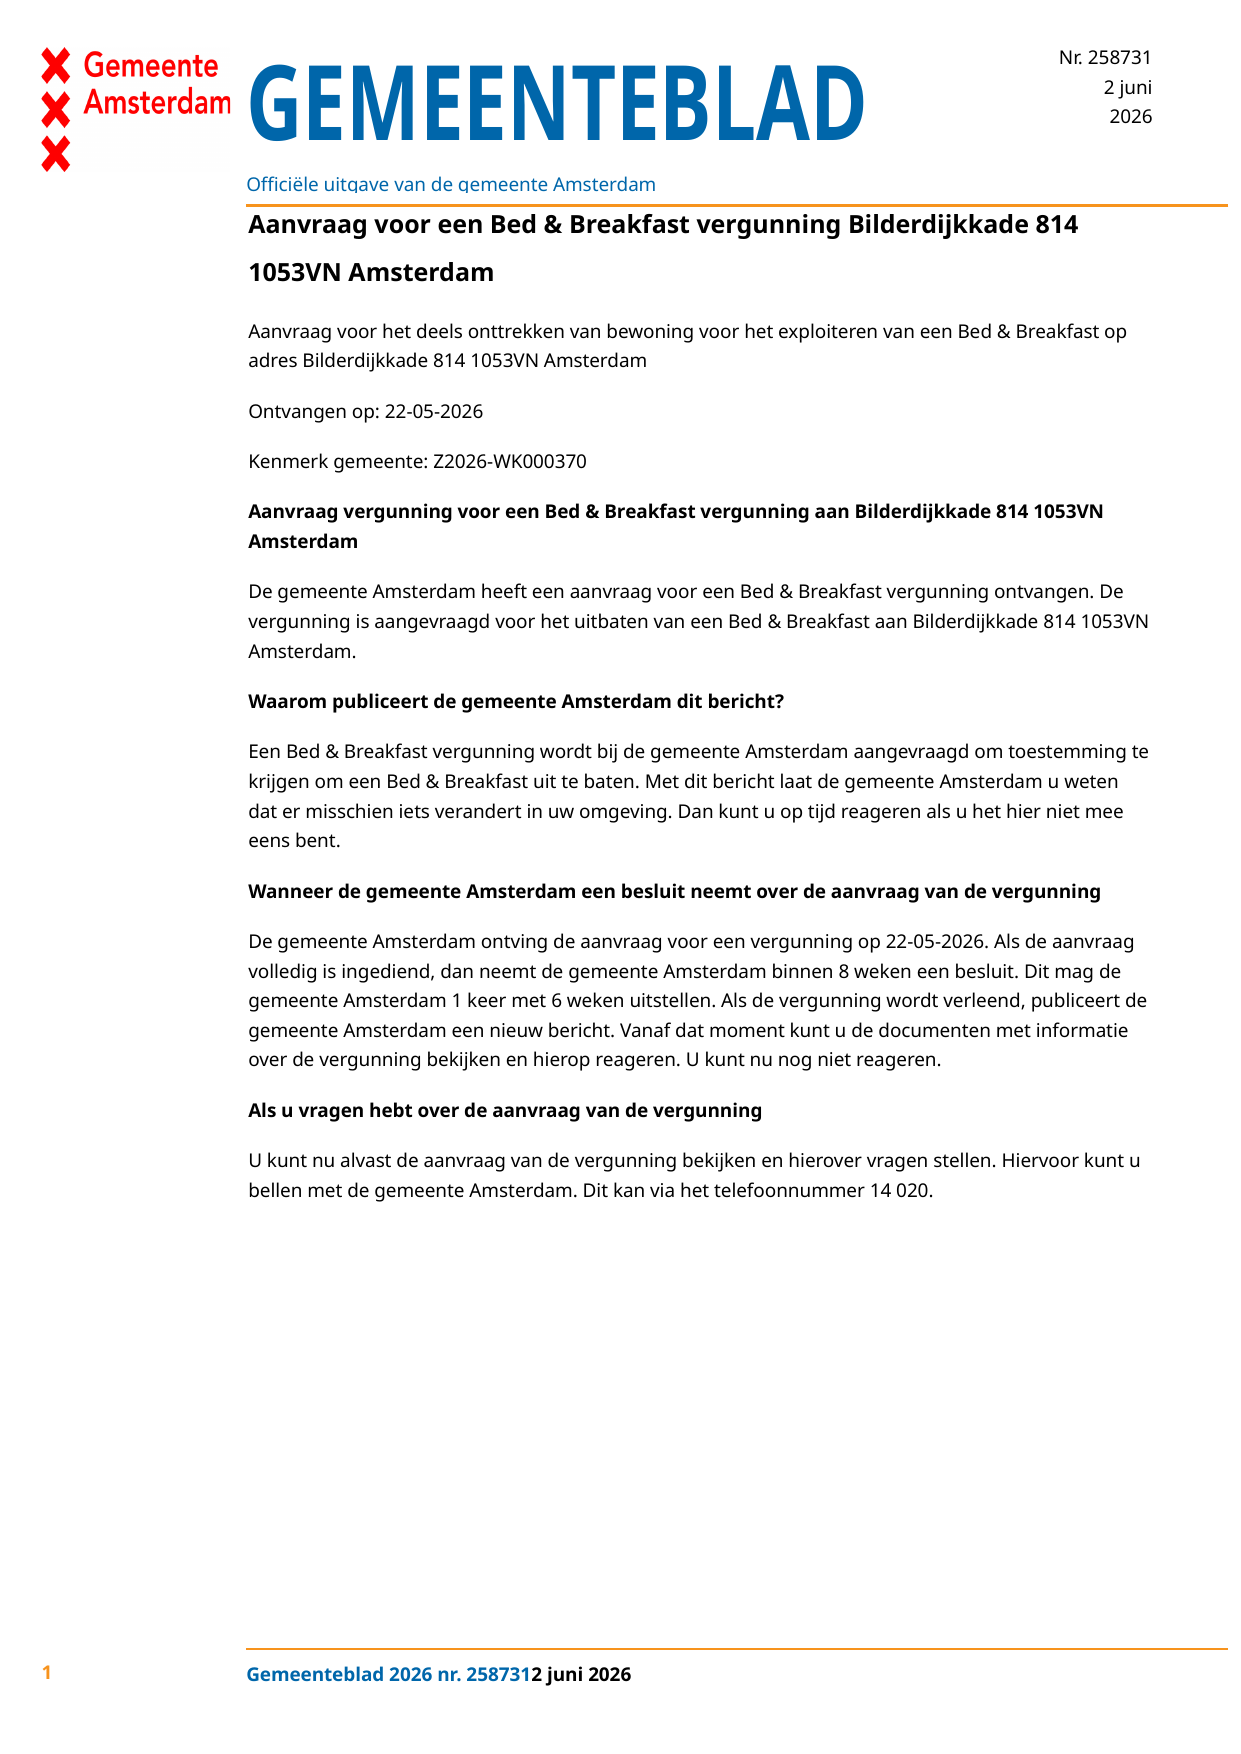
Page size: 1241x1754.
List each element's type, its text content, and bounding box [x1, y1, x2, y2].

text Ontvangen op: 22-05-2026 [248, 398, 1152, 424]
text Een Bed & Breakfast vergunning wordt bij de gemeente Amsterdam aangevraagd om toestemming te krijgen om een Bed & Breakfast uit te baten. Met dit bericht laat de gemeente Amsterdam u weten dat er misschien iets verandert in uw omgeving. Dan kunt u op tijd reageren als u het hier niet mee eens bent. [248, 739, 1152, 853]
picture [41, 47, 231, 172]
text De gemeente Amsterdam heeft een aanvraag voor een Bed & Breakfast vergunning ontvangen. De vergunning is aangevraagd voor het uitbaten van een Bed & Breakfast aan Bilderdijkkade 814 1053VN Amsterdam. [248, 579, 1152, 664]
text Kenmerk gemeente: Z2026-WK000370 [248, 448, 1152, 474]
text U kunt nu alvast de aanvraag van de vergunning bekijken en hierover vragen stellen. Hiervoor kunt u bellen met de gemeente Amsterdam. Dit kan via het telefoonnummer 14 020. [248, 1147, 1152, 1203]
text Wanneer de gemeente Amsterdam een besluit neemt over de aanvraag van de vergunning [248, 878, 1152, 904]
text De gemeente Amsterdam ontving de aanvraag voor een vergunning op 22-05-2026. Als de aanvraag volledig is ingediend, dan neemt de gemeente Amsterdam binnen 8 weken een besluit. Dit mag de gemeente Amsterdam 1 keer met 6 weken uitstellen. Als de vergunning wordt verleend, publiceert de gemeente Amsterdam een nieuw bericht. Vanaf dat moment kunt u de documenten met informatie over de vergunning bekijken en hierop reageren. U kunt nu nog niet reageren. [248, 928, 1152, 1072]
text Aanvraag vergunning voor een Bed & Breakfast vergunning aan Bilderdijkkade 814 1053VN Amsterdam [248, 499, 1152, 554]
text Waarom publiceert de gemeente Amsterdam dit bericht? [248, 688, 1152, 714]
text Als u vragen hebt over de aanvraag van de vergunning [248, 1097, 1152, 1123]
text Aanvraag voor een Bed & Breakfast vergunning Bilderdijkkade 814 1053VN Amsterdam [248, 207, 1152, 288]
text Aanvraag voor het deels onttrekken van bewoning voor het exploiteren van een Bed & Breakfast op adres Bilderdijkkade 814 1053VN Amsterdam [248, 318, 1152, 373]
